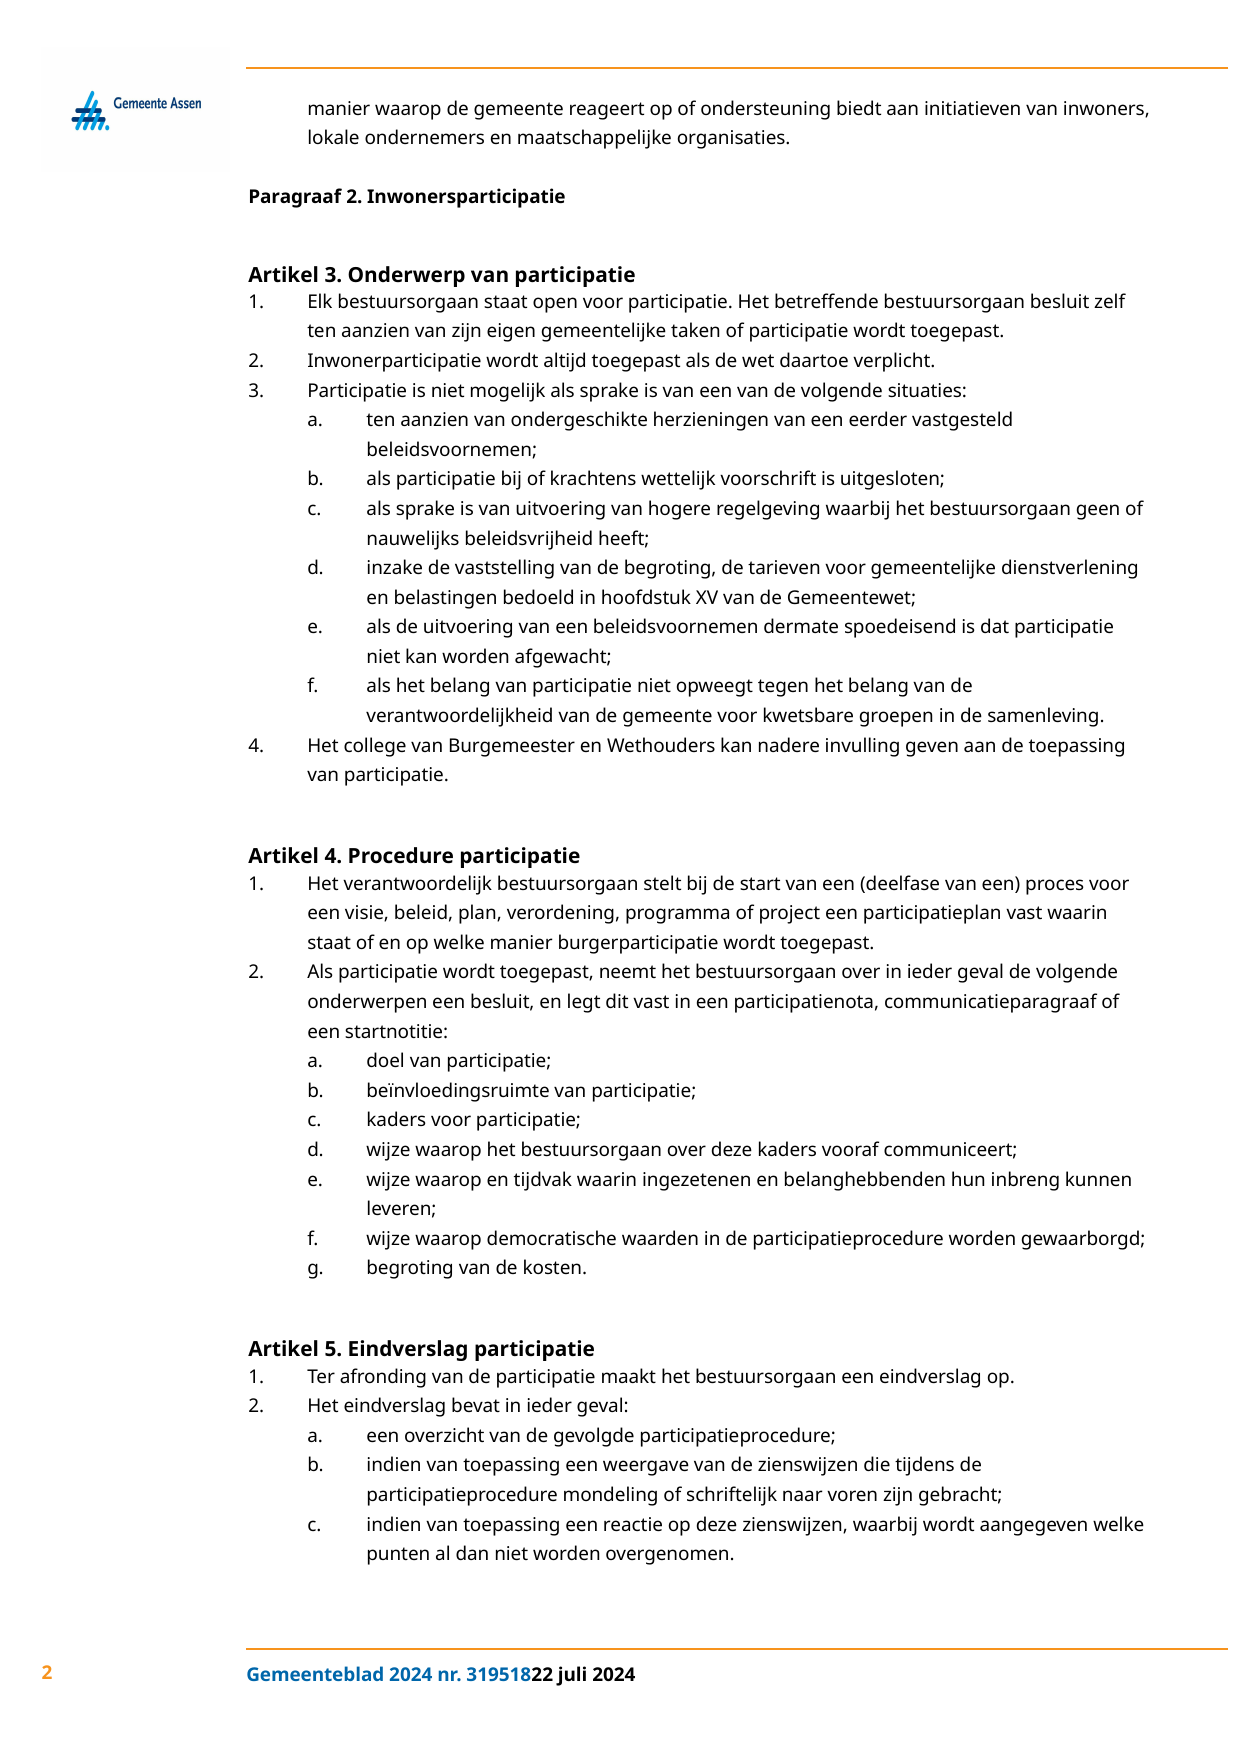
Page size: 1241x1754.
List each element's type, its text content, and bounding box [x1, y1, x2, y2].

list als sprake is van uitvoering van hogere regelgeving waarbij het bestuursorgaan geen of nauwelijks beleidsvrijheid heeft; [307, 495, 1152, 551]
list wijze waarop het bestuursorgaan over deze kaders vooraf communiceert; [307, 1136, 1152, 1162]
list Als participatie wordt toegepast, neemt het bestuursorgaan over in ieder geval de volgende onderwerpen een besluit, en legt dit vast in een participatienota, communicatieparagraaf of een startnotitie: [248, 959, 1152, 1043]
list Het college van Burgemeester en Wethouders kan nadere invulling geven aan de toepassing van participatie. [248, 732, 1152, 787]
text Artikel 5. Eindverslag participatie [248, 1334, 1152, 1363]
list indien van toepassing een reactie op deze zienswijzen, waarbij wordt aangegeven welke punten al dan niet worden overgenomen. [307, 1511, 1152, 1566]
list een overzicht van de gevolgde participatieprocedure; [307, 1422, 1152, 1448]
list wijze waarop democratische waarden in de participatieprocedure worden gewaarborgd; [307, 1225, 1152, 1251]
list Inwonerparticipatie wordt altijd toegepast als de wet daartoe verplicht. [248, 347, 1152, 373]
list indien van toepassing een weergave van de zienswijzen die tijdens de participatieprocedure mondeling of schriftelijk naar voren zijn gebracht; [307, 1452, 1152, 1507]
list kaders voor participatie; [307, 1107, 1152, 1132]
list Ter afronding van de participatie maakt het bestuursorgaan een eindverslag op. [248, 1363, 1152, 1389]
list inzake de vaststelling van de begroting, de tarieven voor gemeentelijke dienstverlening en belastingen bedoeld in hoofdstuk XV van de Gemeentewet; [307, 554, 1152, 610]
list beïnvloedingsruimte van participatie; [307, 1077, 1152, 1103]
list als participatie bij of krachtens wettelijk voorschrift is uitgesloten; [307, 466, 1152, 491]
list als het belang van participatie niet opweegt tegen het belang van de verantwoordelijkheid van de gemeente voor kwetsbare groepen in de samenleving. [307, 673, 1152, 728]
list wijze waarop en tijdvak waarin ingezetenen en belanghebbenden hun inbreng kunnen leveren; [307, 1166, 1152, 1221]
list Het verantwoordelijk bestuursorgaan stelt bij de start van een (deelfase van een) proces voor een visie, beleid, plan, verordening, programma of project een participatieplan vast waarin staat of en op welke manier burgerparticipatie wordt toegepast. [248, 870, 1152, 955]
list Elk bestuursorgaan staat open voor participatie. Het betreffende bestuursorgaan besluit zelf ten aanzien van zijn eigen gemeentelijke taken of participatie wordt toegepast. [248, 288, 1152, 343]
text Artikel 3. Onderwerp van participatie [248, 260, 1152, 288]
list ten aanzien van ondergeschikte herzieningen van een eerder vastgesteld beleidsvoornemen; [307, 406, 1152, 462]
list manier waarop de gemeente reageert op of ondersteuning biedt aan initiatieven van inwoners, lokale ondernemers en maatschappelijke organisaties. [248, 95, 1152, 150]
list Het eindverslag bevat in ieder geval: [248, 1392, 1152, 1418]
list als de uitvoering van een beleidsvoornemen dermate spoedeisend is dat participatie niet kan worden afgewacht; [307, 613, 1152, 669]
text Artikel 4. Procedure participatie [248, 841, 1152, 870]
text Paragraaf 2. Inwonersparticipatie [248, 183, 1152, 209]
picture [41, 47, 231, 172]
list begroting van de kosten. [307, 1254, 1152, 1280]
list doel van participatie; [307, 1047, 1152, 1073]
list Participatie is niet mogelijk als sprake is van een van de volgende situaties: [248, 377, 1152, 403]
